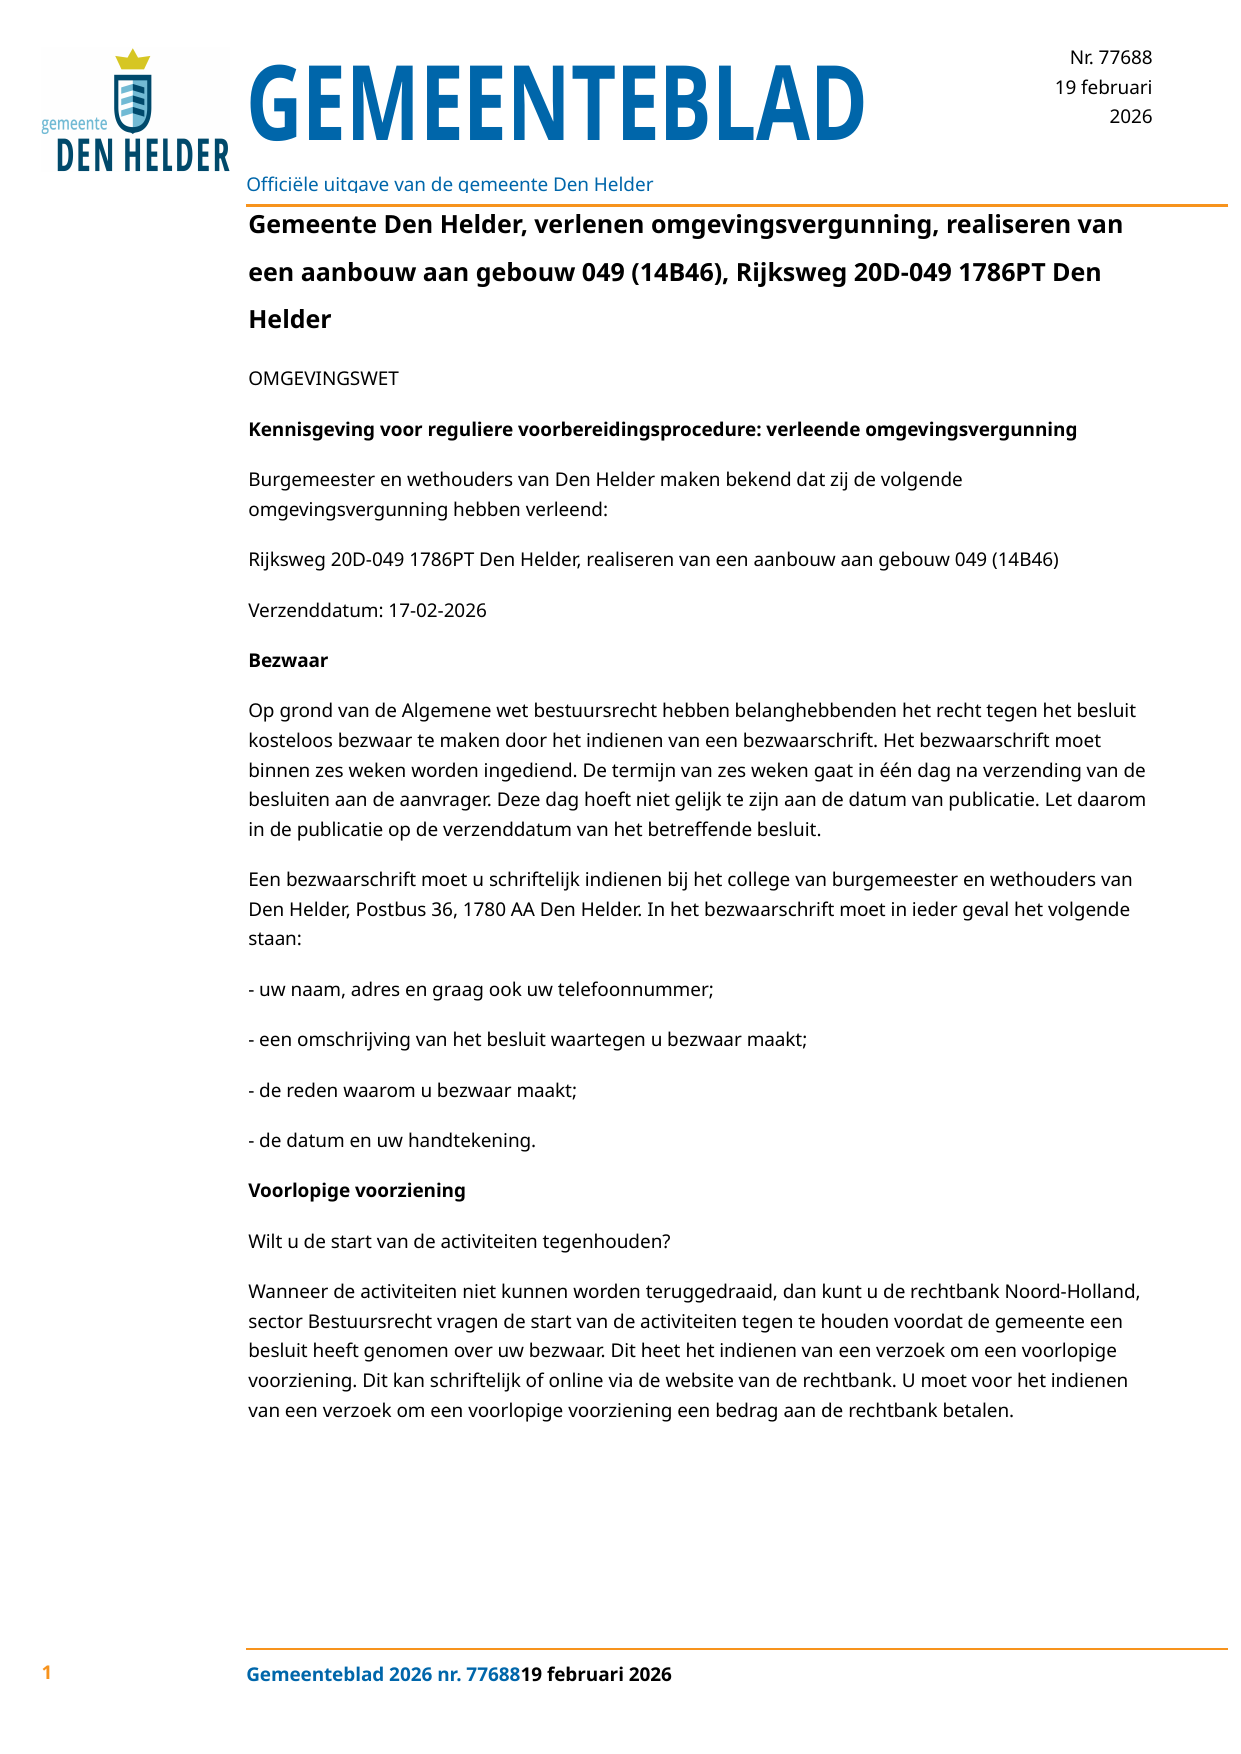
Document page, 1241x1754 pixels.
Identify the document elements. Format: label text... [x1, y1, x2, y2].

picture [63, 144, 68, 165]
picture [182, 144, 187, 165]
text Voorlopige voorziening [248, 1178, 1152, 1203]
picture [41, 47, 231, 172]
picture [220, 160, 224, 172]
text Wanneer de activiteiten niet kunnen worden teruggedraaid, dan kunt u de rechtbank Noord-Holland, sector Bestuursrecht vragen de start van de activiteiten tegen te houden voordat de gemeente een besluit heeft genomen over uw bezwaar. Dit heet het indienen van een verzoek om een voorlopige voorziening. Dit kan schriftelijk of online via de website van de rechtbank. U moet voor het indienen van een verzoek om een voorlopige voorziening een bedrag aan de rechtbank betalen. [248, 1278, 1152, 1422]
text Wilt u de start van de activiteiten tegenhouden? [248, 1228, 1152, 1254]
text Gemeente Den Helder, verlenen omgevingsvergunning, realiseren van een aanbouw aan gebouw 049 (14B46), Rijksweg 20D-049 1786PT Den Helder [248, 207, 1152, 336]
text Een bezwaarschrift moet u schriftelijk indienen bij het college van burgemeester en wethouders van Den Helder, Postbus 36, 1780 AA Den Helder. In het bezwaarschrift moet in ieder geval het volgende staan: [248, 866, 1152, 951]
picture [100, 154, 106, 172]
text OMGEVINGSWET [248, 366, 1152, 391]
text - een omschrijving van het besluit waartegen u bezwaar maakt; [248, 1026, 1152, 1052]
text Op grond van de Algemene wet bestuursrecht hebben belanghebbenden het recht tegen het besluit kosteloos bezwaar te maken door het indienen van een bezwaarschrift. Het bezwaarschrift moet binnen zes weken worden ingediend. De termijn van zes weken gaat in één dag na verzending van de besluiten aan de aanvrager. Deze dag hoeft niet gelijk te zijn aan de datum van publicatie. Let daarom in de publicatie op de verzenddatum van het betreffende besluit. [248, 698, 1152, 842]
text Kennisgeving voor reguliere voorbereidingsprocedure: verleende omgevingsvergunning [248, 416, 1152, 442]
text Rijksweg 20D-049 1786PT Den Helder, realiseren van een aanbouw aan gebouw 049 (14B46) [248, 546, 1152, 572]
text - de reden waarom u bezwaar maakt; [248, 1077, 1152, 1102]
text Burgemeester en wethouders van Den Helder maken bekend dat zij de volgende omgevingsvergunning hebben verleend: [248, 466, 1152, 522]
text Verzenddatum: 17-02-2026 [248, 597, 1152, 622]
text - uw naam, adres en graag ook uw telefoonnummer; [248, 976, 1152, 1002]
picture [130, 157, 135, 172]
text Bezwaar [248, 647, 1152, 673]
text - de datum en uw handtekening. [248, 1127, 1152, 1153]
